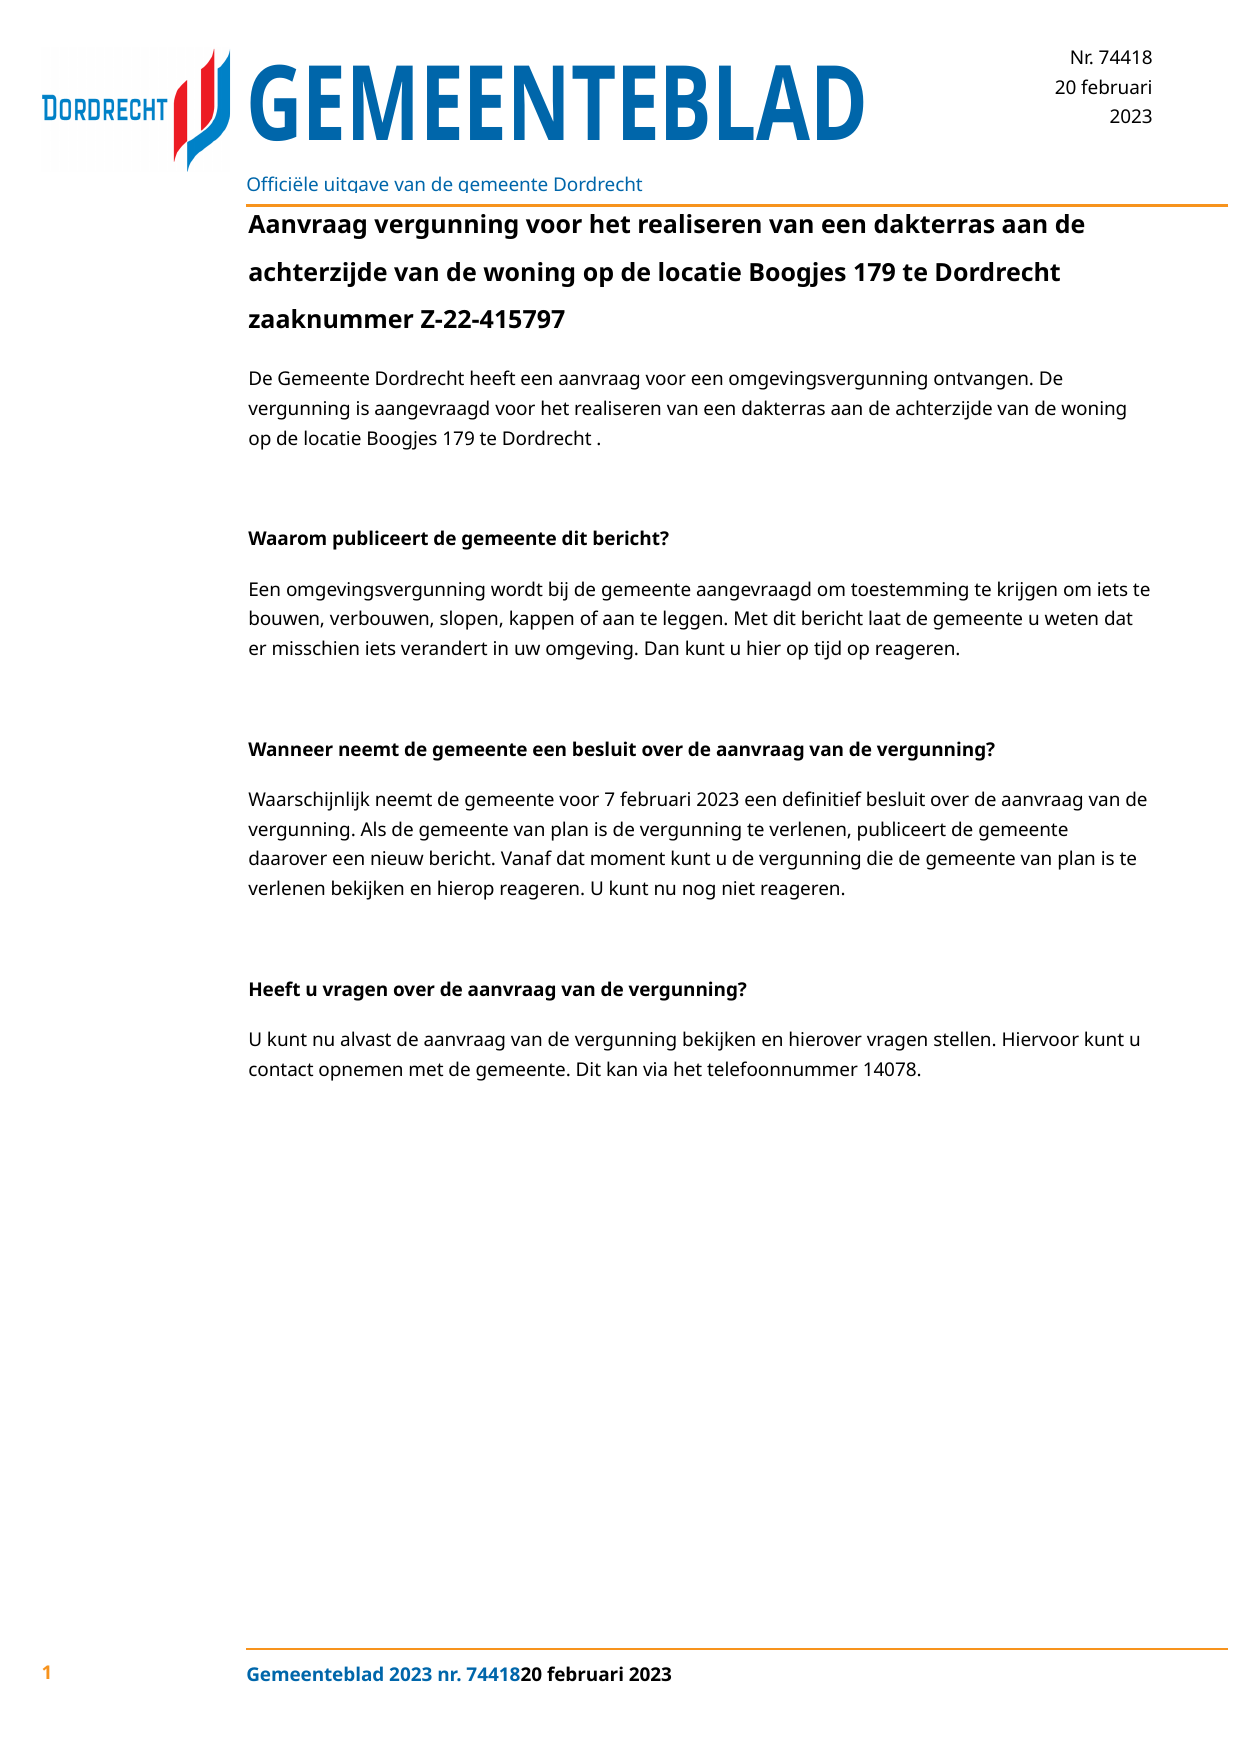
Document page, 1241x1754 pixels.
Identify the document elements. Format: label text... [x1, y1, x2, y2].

text Heeft u vragen over de aanvraag van de vergunning? [248, 976, 1152, 1002]
text Aanvraag vergunning voor het realiseren van een dakterras aan de achterzijde van de woning op de locatie Boogjes 179 te Dordrecht zaaknummer Z-22-415797 [248, 207, 1152, 336]
text De Gemeente Dordrecht heeft een aanvraag voor een omgevingsvergunning ontvangen. De vergunning is aangevraagd voor het realiseren van een dakterras aan de achterzijde van de woning op de locatie Boogjes 179 te Dordrecht . [248, 366, 1152, 450]
text Waarschijnlijk neemt de gemeente voor 7 februari 2023 een definitief besluit over de aanvraag van de vergunning. Als de gemeente van plan is de vergunning te verlenen, publiceert de gemeente daarover een nieuw bericht. Vanaf dat moment kunt u de vergunning die de gemeente van plan is te verlenen bekijken en hierop reageren. U kunt nu nog niet reageren. [248, 786, 1152, 901]
picture [41, 47, 231, 172]
text Een omgevingsvergunning wordt bij de gemeente aangevraagd om toestemming te krijgen om iets te bouwen, verbouwen, slopen, kappen of aan te leggen. Met dit bericht laat de gemeente u weten dat er misschien iets verandert in uw omgeving. Dan kunt u hier op tijd op reageren. [248, 576, 1152, 661]
text Waarom publiceert de gemeente dit bericht? [248, 526, 1152, 551]
text U kunt nu alvast de aanvraag van de vergunning bekijken en hierover vragen stellen. Hiervoor kunt u contact opnemen met de gemeente. Dit kan via het telefoonnummer 14078. [248, 1026, 1152, 1082]
text Wanneer neemt de gemeente een besluit over de aanvraag van de vergunning? [248, 736, 1152, 762]
